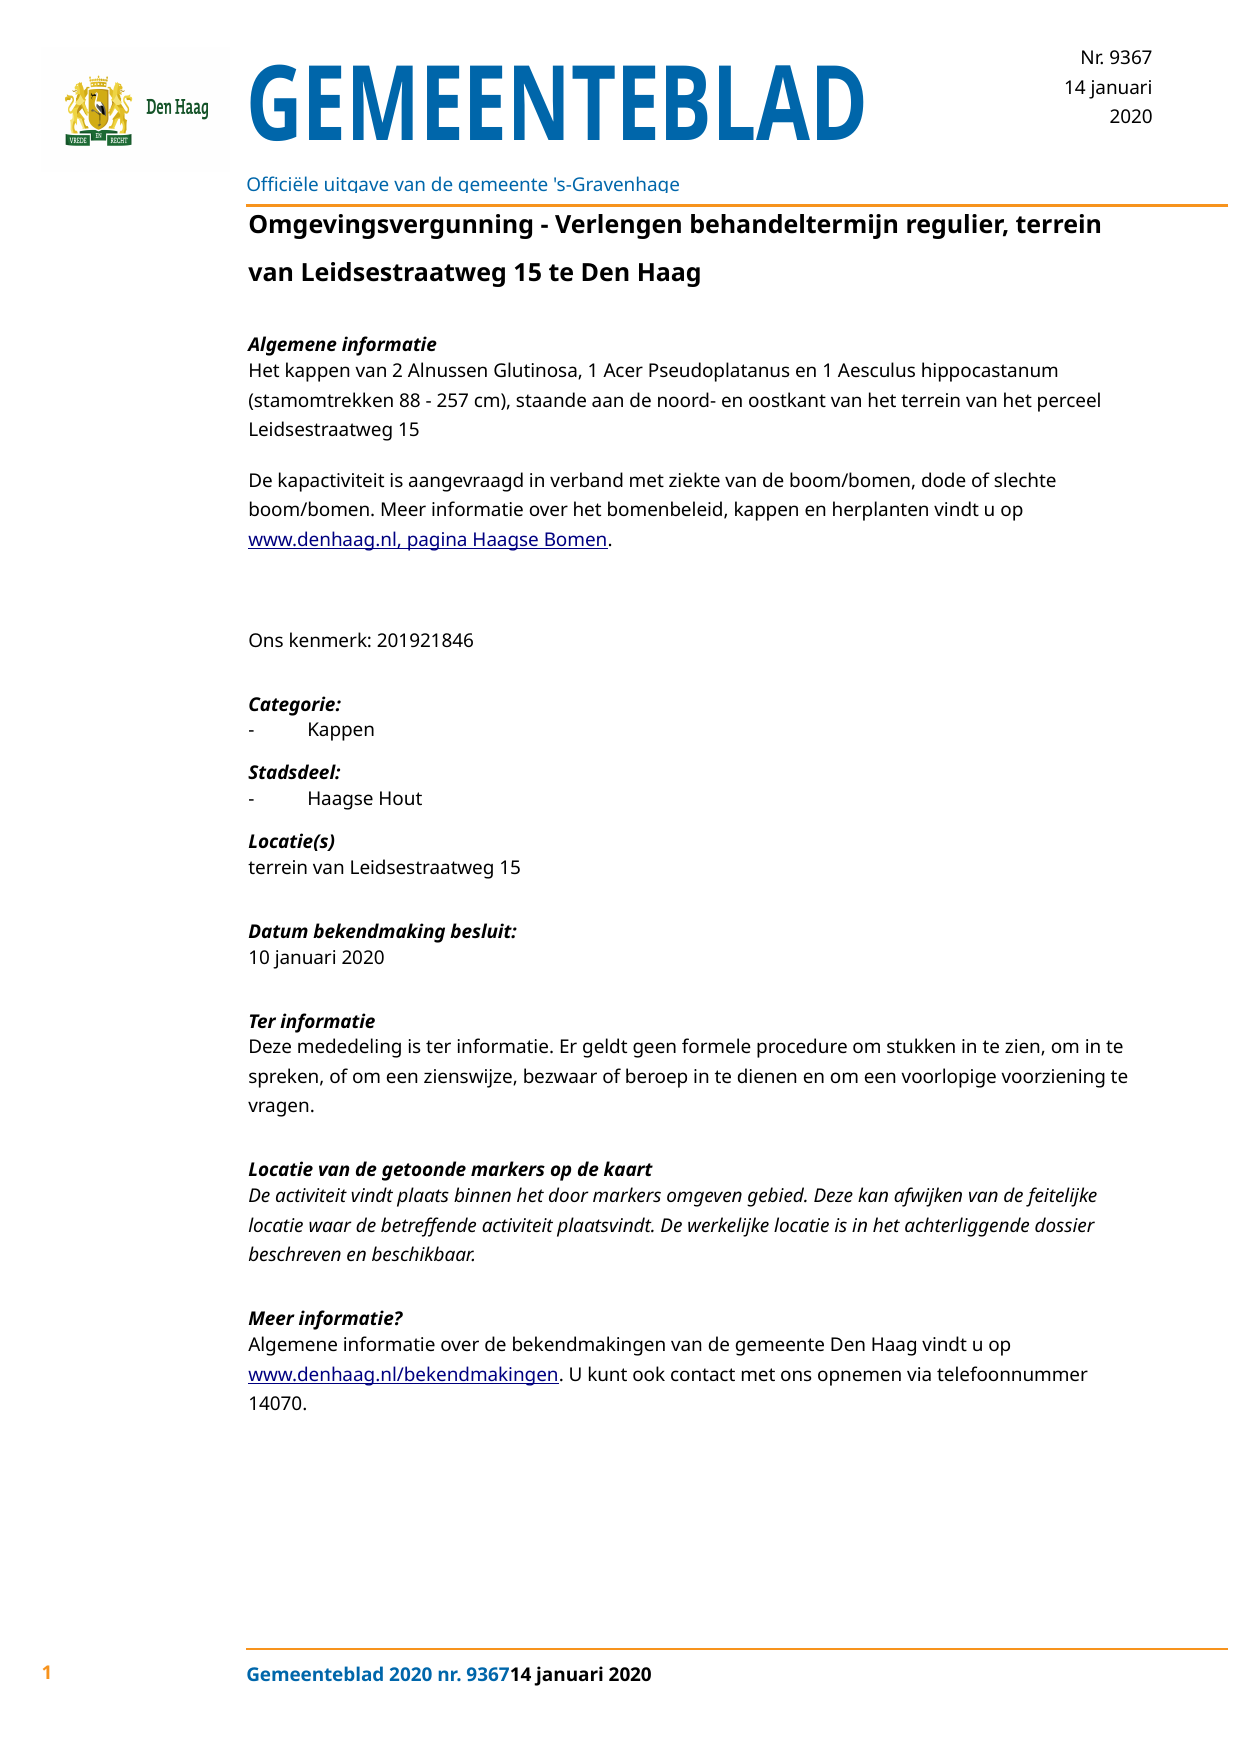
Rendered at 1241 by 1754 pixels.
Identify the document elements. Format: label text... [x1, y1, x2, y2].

text De activiteit vindt plaats binnen het door markers omgeven gebied. Deze kan afwijken van de feitelijke locatie waar de betreffende activiteit plaatsvindt. De werkelijke locatie is in het achterliggende dossier beschreven en beschikbaar. [248, 1182, 1152, 1267]
text Algemene informatie [248, 331, 1152, 357]
text Algemene informatie over de bekendmakingen van de gemeente Den Haag vindt u op www.denhaag.nl/bekendmakingen. U kunt ook contact met ons opnemen via telefoonnummer 14070. [248, 1331, 1152, 1416]
text 10 januari 2020 [248, 944, 1152, 969]
list Kappen [248, 716, 1152, 742]
text terrein van Leidsestraatweg 15 [248, 854, 1152, 880]
text Stadsdeel: [248, 759, 1152, 785]
text Locatie van de getoonde markers op de kaart [248, 1157, 1152, 1182]
picture [41, 47, 231, 172]
text Omgevingsvergunning - Verlengen behandeltermijn regulier, terrein van Leidsestraatweg 15 te Den Haag [248, 207, 1152, 288]
text Datum bekendmaking besluit: [248, 918, 1152, 944]
text Meer informatie? [248, 1306, 1152, 1331]
text Locatie(s) [248, 828, 1152, 854]
text Het kappen van 2 Alnussen Glutinosa, 1 Acer Pseudoplatanus en 1 Aesculus hippocastanum (stamomtrekken 88 - 257 cm), staande aan de noord- en oostkant van het terrein van het perceel Leidsestraatweg 15 [248, 357, 1152, 442]
list Haagse Hout [248, 785, 1152, 811]
text Ter informatie [248, 1008, 1152, 1033]
text Categorie: [248, 691, 1152, 716]
text Ons kenmerk: 201921846 [248, 627, 1152, 652]
text De kapactiviteit is aangevraagd in verband met ziekte van de boom/bomen, dode of slechte boom/bomen. Meer informatie over het bomenbeleid, kappen en herplanten vindt u op www.denhaag.nl, pagina Haagse Bomen. [248, 467, 1152, 552]
text Deze mededeling is ter informatie. Er geldt geen formele procedure om stukken in te zien, om in te spreken, of om een zienswijze, bezwaar of beroep in te dienen en om een voorlopige voorziening te vragen. [248, 1033, 1152, 1118]
